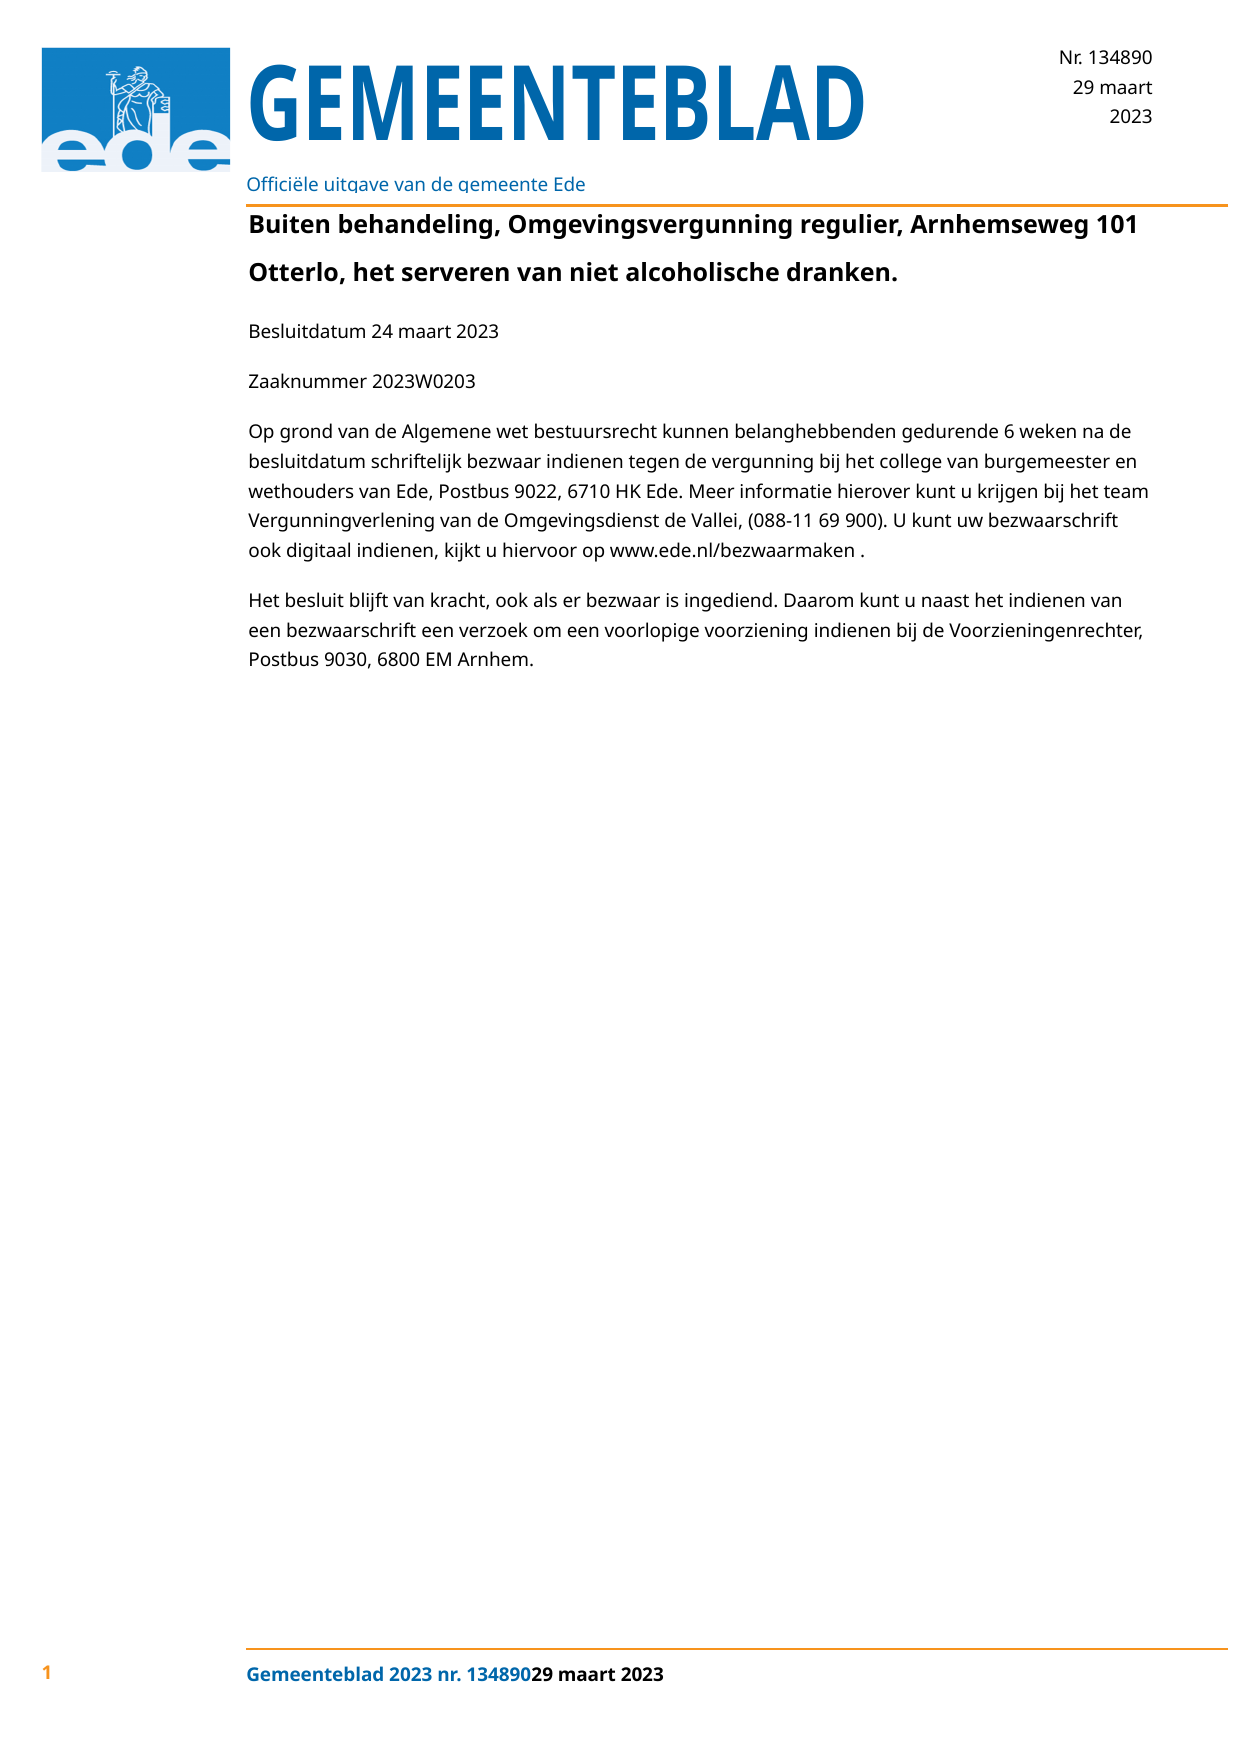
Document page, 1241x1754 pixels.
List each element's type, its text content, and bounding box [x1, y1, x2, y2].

text Zaaknummer 2023W0203 [248, 368, 1152, 394]
text Buiten behandeling, Omgevingsvergunning regulier, Arnhemseweg 101 Otterlo, het serveren van niet alcoholische dranken. [248, 207, 1152, 288]
picture [41, 47, 231, 172]
text Op grond van de Algemene wet bestuursrecht kunnen belanghebbenden gedurende 6 weken na de besluitdatum schriftelijk bezwaar indienen tegen de vergunning bij het college van burgemeester en wethouders van Ede, Postbus 9022, 6710 HK Ede. Meer informatie hierover kunt u krijgen bij het team Vergunningverlening van de Omgevingsdienst de Vallei, (088-11 69 900). U kunt uw bezwaarschrift ook digitaal indienen, kijkt u hiervoor op www.ede.nl/bezwaarmaken . [248, 419, 1152, 563]
text Besluitdatum 24 maart 2023 [248, 318, 1152, 344]
text Het besluit blijft van kracht, ook als er bezwaar is ingediend. Daarom kunt u naast het indienen van een bezwaarschrift een verzoek om een voorlopige voorziening indienen bij de Voorzieningenrechter, Postbus 9030, 6800 EM Arnhem. [248, 587, 1152, 672]
